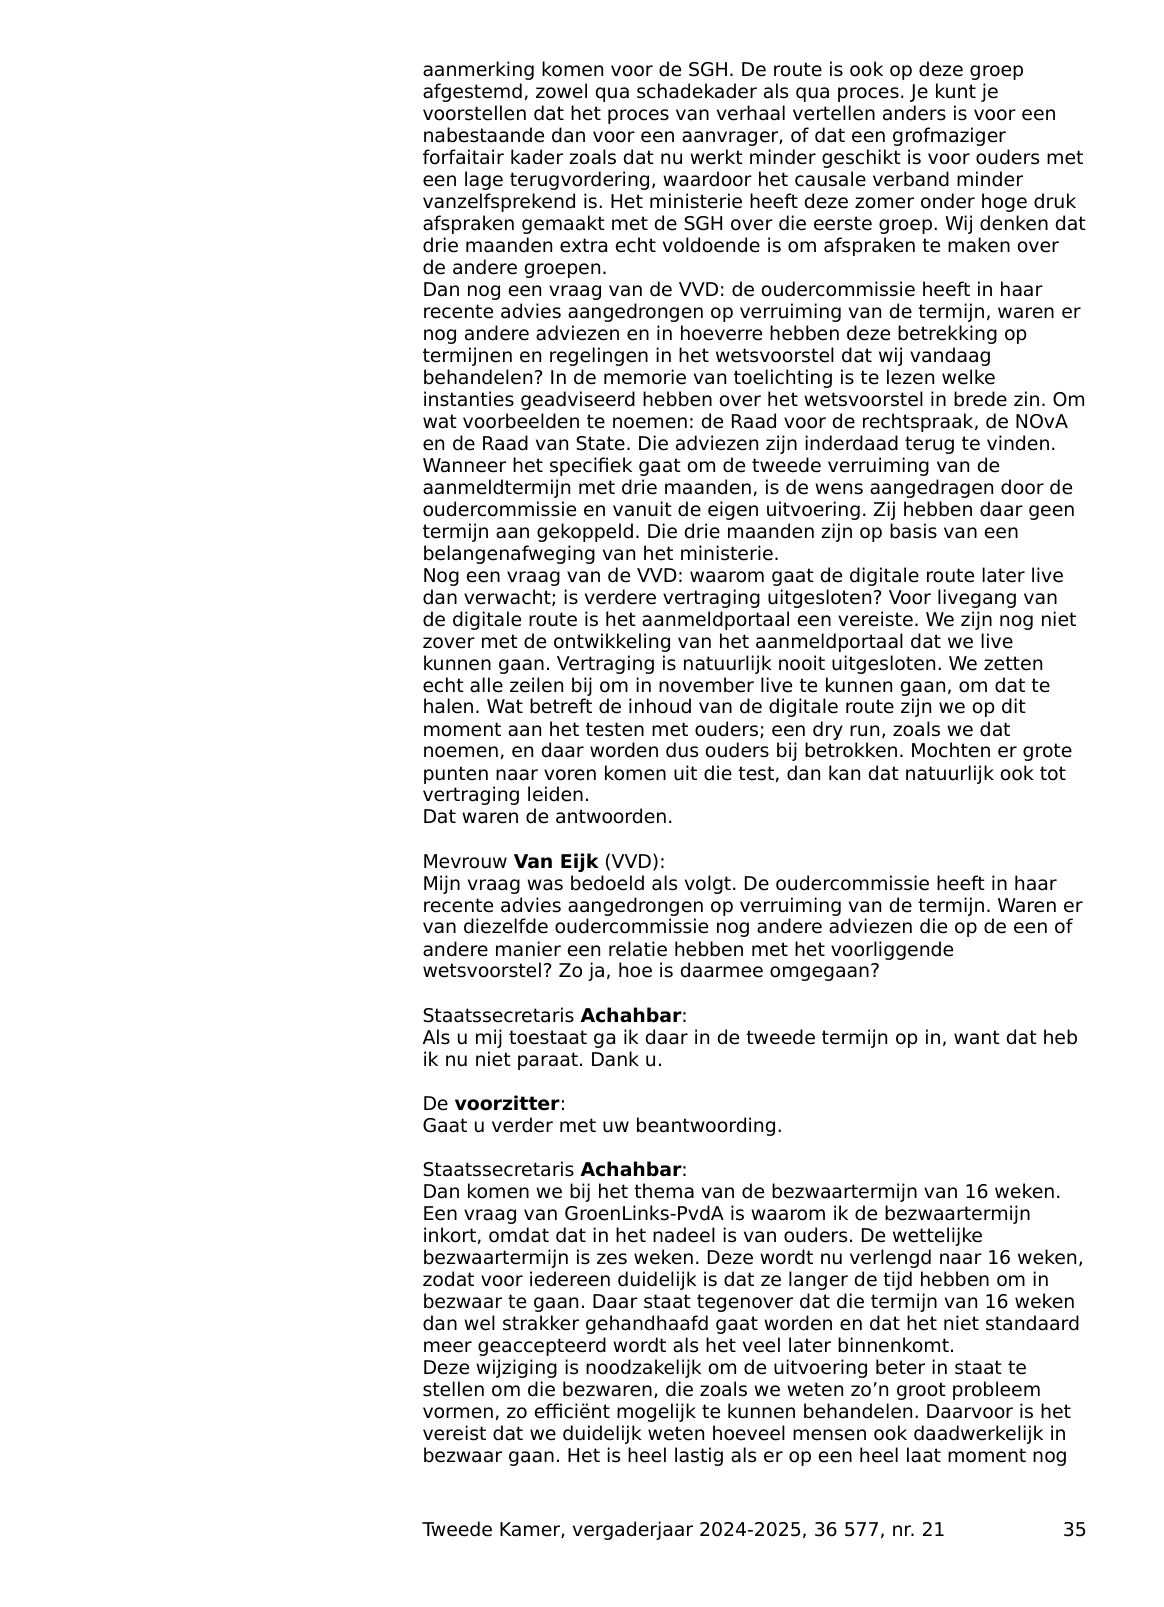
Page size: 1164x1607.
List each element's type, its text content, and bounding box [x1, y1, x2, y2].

text Staatssecretaris Achahbar: [422, 1004, 1087, 1027]
text Mijn vraag was bedoeld als volgt. De oudercommissie heeft in haar recente advies aangedrongen op verruiming van de termijn. Waren er van diezelfde oudercommissie nog andere adviezen die op de een of andere manier een relatie hebben met het voorliggende wetsvoorstel? Zo ja, hoe is daarmee omgegaan? [422, 872, 1087, 982]
text Nog een vraag van de VVD: waarom gaat de digitale route later live dan verwacht; is verdere vertraging uitgesloten? Voor livegang van de digitale route is het aanmeldportaal een vereiste. We zijn nog niet zover met de ontwikkeling van het aanmeldportaal dat we live kunnen gaan. Vertraging is natuurlijk nooit uitgesloten. We zetten echt alle zeilen bij om in november live te kunnen gaan, om dat te halen. Wat betreft de inhoud van de digitale route zijn we op dit moment aan het testen met ouders; een dry run, zoals we dat noemen, en daar worden dus ouders bij betrokken. Mochten er grote punten naar voren komen uit die test, dan kan dat natuurlijk ook tot vertraging leiden. [422, 564, 1087, 806]
text Dat waren de antwoorden. [422, 806, 1087, 828]
text Deze wijziging is noodzakelijk om de uitvoering beter in staat te stellen om die bezwaren, die zoals we weten zo’n groot probleem vormen, zo efficiënt mogelijk te kunnen behandelen. Daarvoor is het vereist dat we duidelijk weten hoeveel mensen ook daadwerkelijk in bezwaar gaan. Het is heel lastig als er op een heel laat moment nog [422, 1357, 1087, 1467]
text Als u mij toestaat ga ik daar in de tweede termijn op in, want dat heb ik nu niet paraat. Dank u. [422, 1027, 1087, 1071]
text aanmerking komen voor de SGH. De route is ook op deze groep afgestemd, zowel qua schadekader als qua proces. Je kunt je voorstellen dat het proces van verhaal vertellen anders is voor een nabestaande dan voor een aanvrager, of dat een grofmaziger forfaitair kader zoals dat nu werkt minder geschikt is voor ouders met een lage terugvordering, waardoor het causale verband minder vanzelfsprekend is. Het ministerie heeft deze zomer onder hoge druk afspraken gemaakt met de SGH over die eerste groep. Wij denken dat drie maanden extra echt voldoende is om afspraken te maken over de andere groepen. [422, 59, 1087, 279]
text Gaat u verder met uw beantwoording. [422, 1115, 1087, 1137]
text De voorzitter: [422, 1093, 1087, 1115]
text Dan nog een vraag van de VVD: de oudercommissie heeft in haar recente advies aangedrongen op verruiming van de termijn, waren er nog andere adviezen en in hoeverre hebben deze betrekking op termijnen en regelingen in het wetsvoorstel dat wij vandaag behandelen? In de memorie van toelichting is te lezen welke instanties geadviseerd hebben over het wetsvoorstel in brede zin. Om wat voorbeelden te noemen: de Raad voor de rechtspraak, de NOvA en de Raad van State. Die adviezen zijn inderdaad terug te vinden. Wanneer het specifiek gaat om de tweede verruiming van de aanmeldtermijn met drie maanden, is de wens aangedragen door de oudercommissie en vanuit de eigen uitvoering. Zij hebben daar geen termijn aan gekoppeld. Die drie maanden zijn op basis van een belangenafweging van het ministerie. [422, 279, 1087, 564]
text Mevrouw Van Eijk (VVD): [422, 851, 1087, 872]
text Dan komen we bij het thema van de bezwaartermijn van 16 weken. Een vraag van GroenLinks-PvdA is waarom ik de bezwaartermijn inkort, omdat dat in het nadeel is van ouders. De wettelijke bezwaartermijn is zes weken. Deze wordt nu verlengd naar 16 weken, zodat voor iedereen duidelijk is dat ze langer de tijd hebben om in bezwaar te gaan. Daar staat tegenover dat die termijn van 16 weken dan wel strakker gehandhaafd gaat worden en dat het niet standaard meer geaccepteerd wordt als het veel later binnenkomt. [422, 1181, 1087, 1357]
text Staatssecretaris Achahbar: [422, 1159, 1087, 1181]
